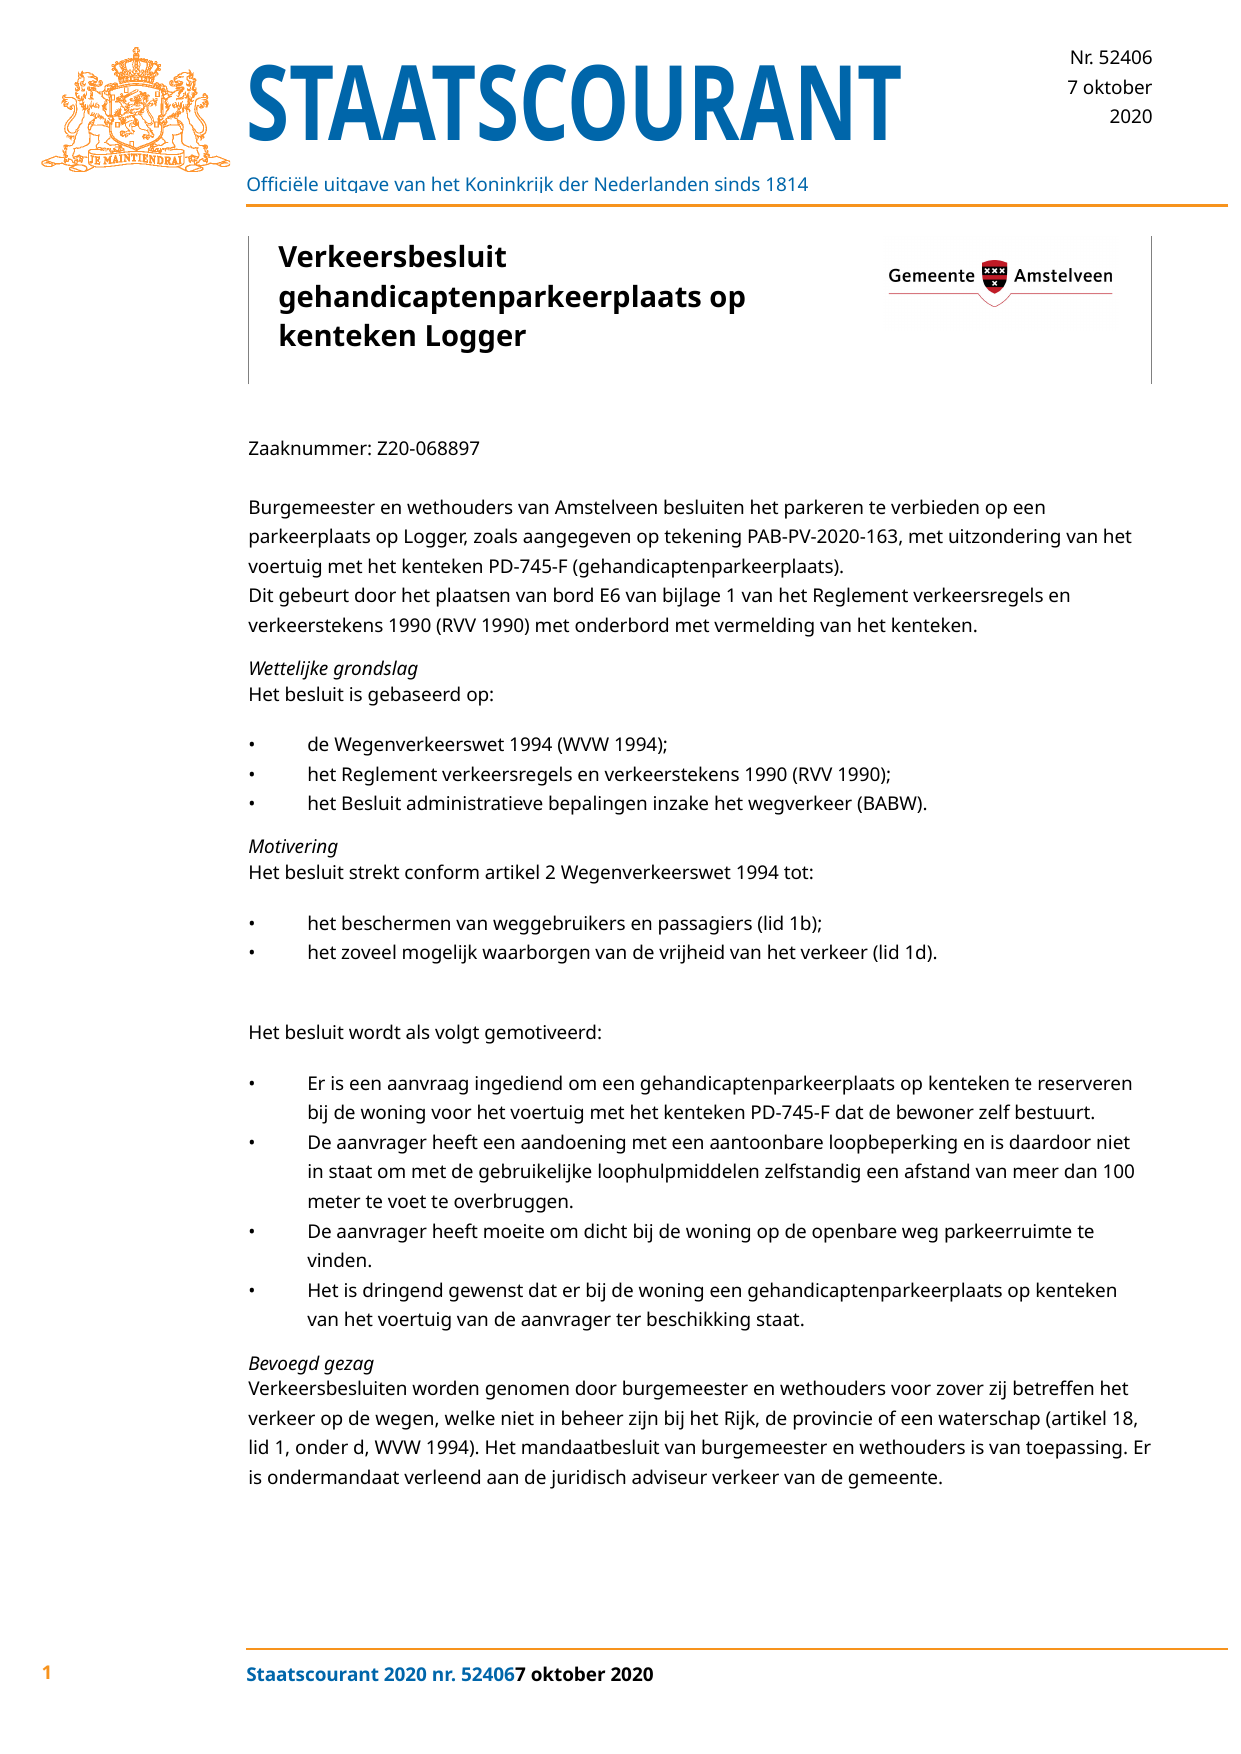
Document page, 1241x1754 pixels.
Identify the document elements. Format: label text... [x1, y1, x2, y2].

table_header [850, 236, 1151, 384]
list Er is een aanvraag ingediend om een gehandicaptenparkeerplaats op kenteken te reserveren bij de woning voor het voertuig met het kenteken PD-745-F dat de bewoner zelf bestuurt. [248, 1070, 1152, 1125]
list de Wegenverkeerswet 1994 (WVW 1994); [248, 731, 1152, 757]
text Het besluit strekt conform artikel 2 Wegenverkeerswet 1994 tot: [248, 859, 1152, 885]
picture [882, 236, 1119, 331]
text Wettelijke grondslag [248, 655, 1152, 681]
list het Besluit administratieve bepalingen inzake het wegverkeer (BABW). [248, 791, 1152, 816]
text Het besluit is gebaseerd op: [248, 681, 1152, 707]
list De aanvrager heeft een aandoening met een aantoonbare loopbeperking en is daardoor niet in staat om met de gebruikelijke loophulpmiddelen zelfstandig een afstand van meer dan 100 meter te voet te overbruggen. [248, 1129, 1152, 1214]
list het zoveel mogelijk waarborgen van de vrijheid van het verkeer (lid 1d). [248, 939, 1152, 965]
list Het is dringend gewenst dat er bij de woning een gehandicaptenparkeerplaats op kenteken van het voertuig van de aanvrager ter beschikking staat. [248, 1277, 1152, 1332]
text Het besluit wordt als volgt gemotiveerd: [248, 1019, 1152, 1045]
picture [41, 47, 231, 172]
list het Reglement verkeersregels en verkeerstekens 1990 (RVV 1990); [248, 761, 1152, 787]
text Bevoegd gezag [248, 1350, 1152, 1375]
list het beschermen van weggebruikers en passagiers (lid 1b); [248, 910, 1152, 936]
text Dit gebeurt door het plaatsen van bord E6 van bijlage 1 van het Reglement verkeersregels en verkeerstekens 1990 (RVV 1990) met onderbord met vermelding van het kenteken. [248, 583, 1152, 638]
text Zaaknummer: Z20-068897 [248, 435, 1152, 460]
text Verkeersbesluiten worden genomen door burgemeester en wethouders voor zover zij betreffen het verkeer op de wegen, welke niet in beheer zijn bij het Rijk, de provincie of een waterschap (artikel 18, lid 1, onder d, WVW 1994). Het mandaatbesluit van burgemeester en wethouders is van toepassing. Er is ondermandaat verleend aan de juridisch adviseur verkeer van de gemeente. [248, 1375, 1152, 1490]
text Burgemeester en wethouders van Amstelveen besluiten het parkeren te verbieden op een parkeerplaats op Logger, zoals aangegeven op tekening PAB-PV-2020-163, met uitzondering van het voertuig met het kenteken PD-745-F (gehandicaptenparkeerplaats). [248, 494, 1152, 579]
list De aanvrager heeft moeite om dicht bij de woning op de openbare weg parkeerruimte te vinden. [248, 1218, 1152, 1273]
table_header Verkeersbesluit gehandicaptenparkeerplaats op kenteken Logger [249, 236, 850, 384]
text Motivering [248, 834, 1152, 859]
